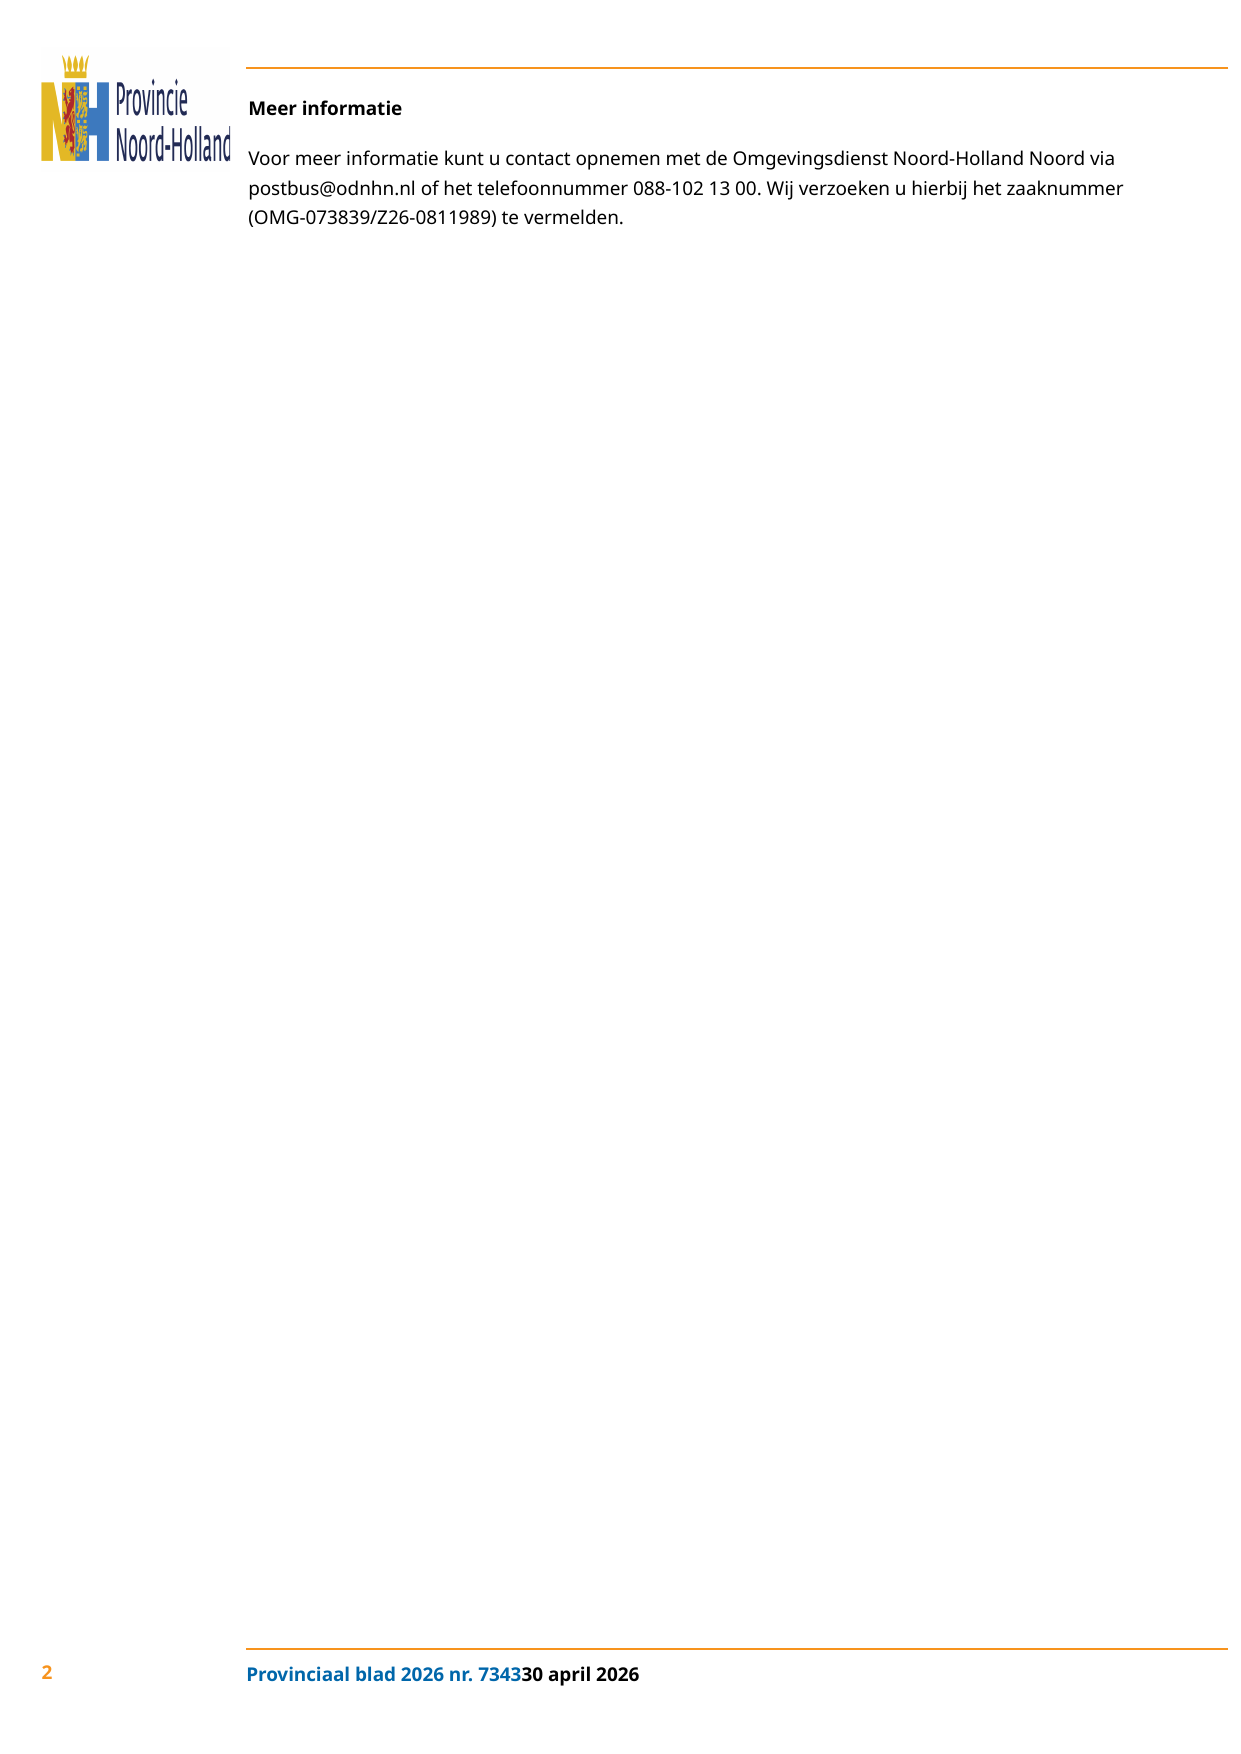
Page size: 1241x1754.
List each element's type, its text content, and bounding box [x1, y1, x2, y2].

picture [41, 47, 231, 172]
text Meer informatie [248, 95, 1152, 121]
text Voor meer informatie kunt u contact opnemen met de Omgevingsdienst Noord-Holland Noord via postbus@odnhn.nl of het telefoonnummer 088-102 13 00. Wij verzoeken u hierbij het zaaknummer (OMG-073839/Z26-0811989) te vermelden. [248, 145, 1152, 230]
